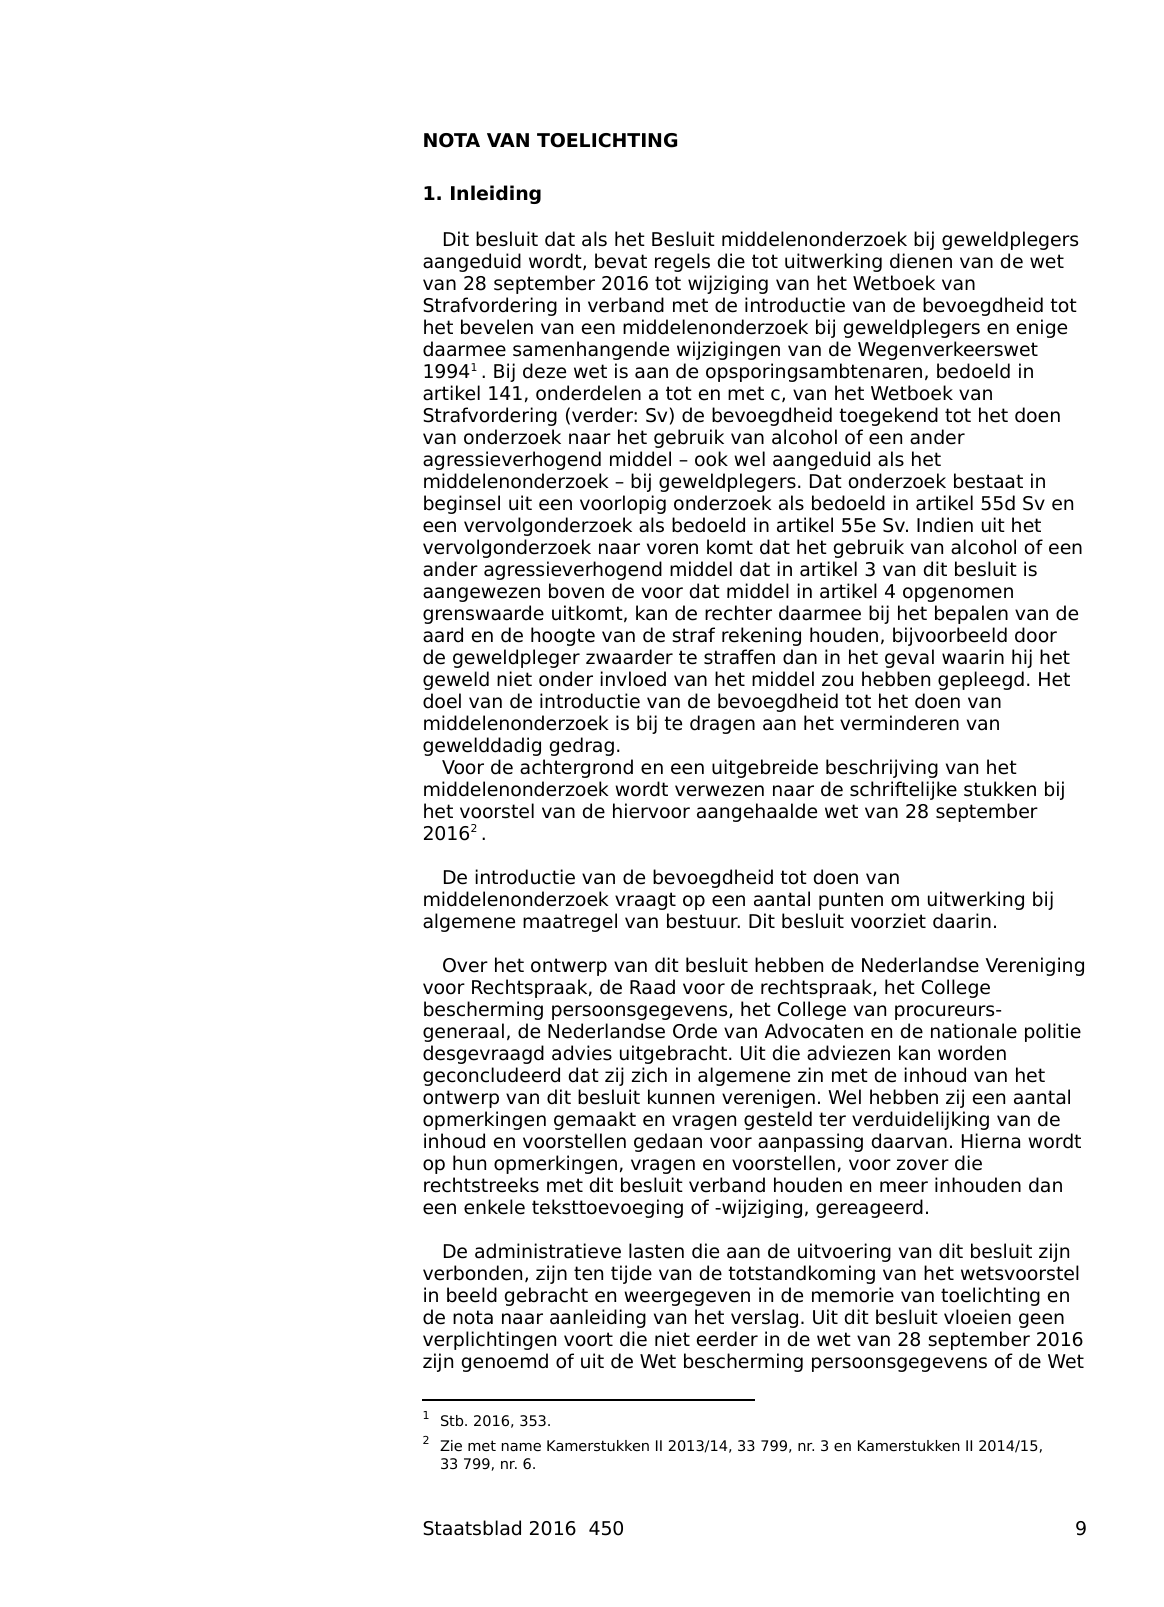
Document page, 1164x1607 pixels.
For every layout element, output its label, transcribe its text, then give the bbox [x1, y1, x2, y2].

text Zie met name Kamerstukken II 2013/14, 33 799, nr. 3 en Kamerstukken II 2014/15, 33 799, nr. 6. [422, 1434, 1087, 1473]
text Voor de achtergrond en een uitgebreide beschrijving van het middelenonderzoek wordt verwezen naar de schriftelijke stukken bij het voorstel van de hiervoor aangehaalde wet van 28 september 2016. [422, 757, 1087, 845]
subtitle 1. Inleiding [422, 182, 1087, 204]
text De introductie van de bevoegdheid tot doen van middelenonderzoek vraagt op een aantal punten om uitwerking bij algemene maatregel van bestuur. Dit besluit voorziet daarin. [422, 867, 1087, 933]
text Dit besluit dat als het Besluit middelenonderzoek bij geweldplegers aangeduid wordt, bevat regels die tot uitwerking dienen van de wet van 28 september 2016 tot wijziging van het Wetboek van Strafvordering in verband met de introductie van de bevoegdheid tot het bevelen van een middelenonderzoek bij geweldplegers en enige daarmee samenhangende wijzigingen van de Wegenverkeerswet 1994. Bij deze wet is aan de opsporingsambtenaren, bedoeld in artikel 141, onderdelen a tot en met c, van het Wetboek van Strafvordering (verder: Sv) de bevoegdheid toegekend tot het doen van onderzoek naar het gebruik van alcohol of een ander agressieverhogend middel – ook wel aangeduid als het middelenonderzoek – bij geweldplegers. Dat onderzoek bestaat in beginsel uit een voorlopig onderzoek als bedoeld in artikel 55d Sv en een vervolgonderzoek als bedoeld in artikel 55e Sv. Indien uit het vervolgonderzoek naar voren komt dat het gebruik van alcohol of een ander agressieverhogend middel dat in artikel 3 van dit besluit is aangewezen boven de voor dat middel in artikel 4 opgenomen grenswaarde uitkomt, kan de rechter daarmee bij het bepalen van de aard en de hoogte van de straf rekening houden, bijvoorbeeld door de geweldpleger zwaarder te straffen dan in het geval waarin hij het geweld niet onder invloed van het middel zou hebben gepleegd. Het doel van de introductie van de bevoegdheid tot het doen van middelenonderzoek is bij te dragen aan het verminderen van gewelddadig gedrag. [422, 229, 1087, 757]
text Stb. 2016, 353. [422, 1409, 1087, 1431]
text De administratieve lasten die aan de uitvoering van dit besluit zijn verbonden, zijn ten tijde van de totstandkoming van het wetsvoorstel in beeld gebracht en weergegeven in de memorie van toelichting en de nota naar aanleiding van het verslag. Uit dit besluit vloeien geen verplichtingen voort die niet eerder in de wet van 28 september 2016 zijn genoemd of uit de Wet bescherming persoonsgegevens of de Wet [422, 1241, 1087, 1373]
subtitle NOTA VAN TOELICHTING [422, 130, 1087, 152]
text Over het ontwerp van dit besluit hebben de Nederlandse Vereniging voor Rechtspraak, de Raad voor de rechtspraak, het College bescherming persoonsgegevens, het College van procureurs-generaal, de Nederlandse Orde van Advocaten en de nationale politie desgevraagd advies uitgebracht. Uit die adviezen kan worden geconcludeerd dat zij zich in algemene zin met de inhoud van het ontwerp van dit besluit kunnen verenigen. Wel hebben zij een aantal opmerkingen gemaakt en vragen gesteld ter verduidelijking van de inhoud en voorstellen gedaan voor aanpassing daarvan. Hierna wordt op hun opmerkingen, vragen en voorstellen, voor zover die rechtstreeks met dit besluit verband houden en meer inhouden dan een enkele teksttoevoeging of -wijziging, gereageerd. [422, 955, 1087, 1219]
